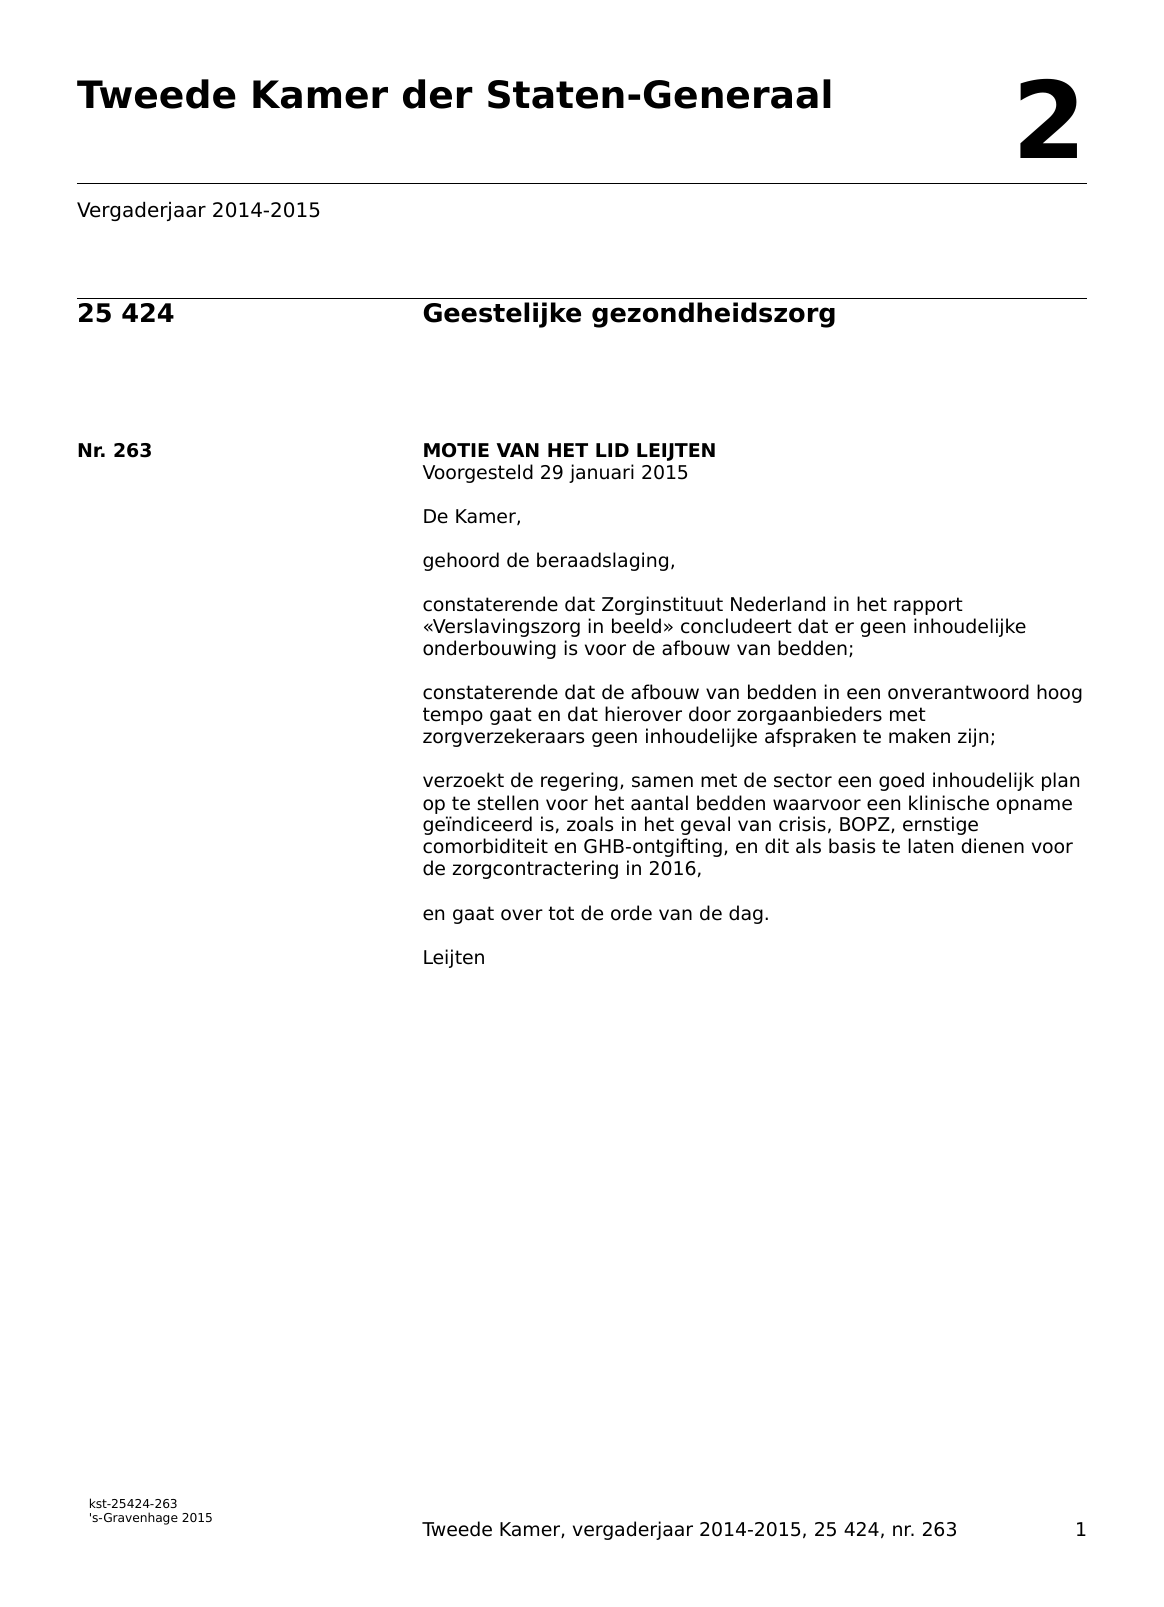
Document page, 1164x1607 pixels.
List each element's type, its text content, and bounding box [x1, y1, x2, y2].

text kst-25424-263 [88, 1497, 323, 1511]
table_header 2 [886, 59, 1087, 183]
subtitle Nr. 263 MOTIE VAN HET LID LEIJTEN [77, 440, 1087, 462]
text Leijten [422, 947, 1087, 969]
text De Kamer, [422, 506, 1087, 528]
text verzoekt de regering, samen met de sector een goed inhoudelijk plan op te stellen voor het aantal bedden waarvoor een klinische opname geïndiceerd is, zoals in het geval van crisis, BOPZ, ernstige comorbiditeit en GHB-ontgifting, en dit als basis te laten dienen voor de zorgcontractering in 2016, [422, 770, 1087, 880]
text constaterende dat Zorginstituut Nederland in het rapport «Verslavingszorg in beeld» concludeert dat er geen inhoudelijke onderbouwing is voor de afbouw van bedden; [422, 594, 1087, 660]
table_cell Vergaderjaar 2014-2015 [77, 184, 1087, 298]
text gehoord de beraadslaging, [422, 550, 1087, 572]
text en gaat over tot de orde van de dag. [422, 902, 1087, 924]
table_header Tweede Kamer der Staten-Generaal [77, 59, 886, 183]
subtitle 25 424 Geestelijke gezondheidszorg [77, 299, 1087, 329]
text Voorgesteld 29 januari 2015 [422, 462, 1087, 484]
text 's-Gravenhage 2015 [88, 1511, 323, 1525]
text constaterende dat de afbouw van bedden in een onverantwoord hoog tempo gaat en dat hierover door zorgaanbieders met zorgverzekeraars geen inhoudelijke afspraken te maken zijn; [422, 682, 1087, 748]
